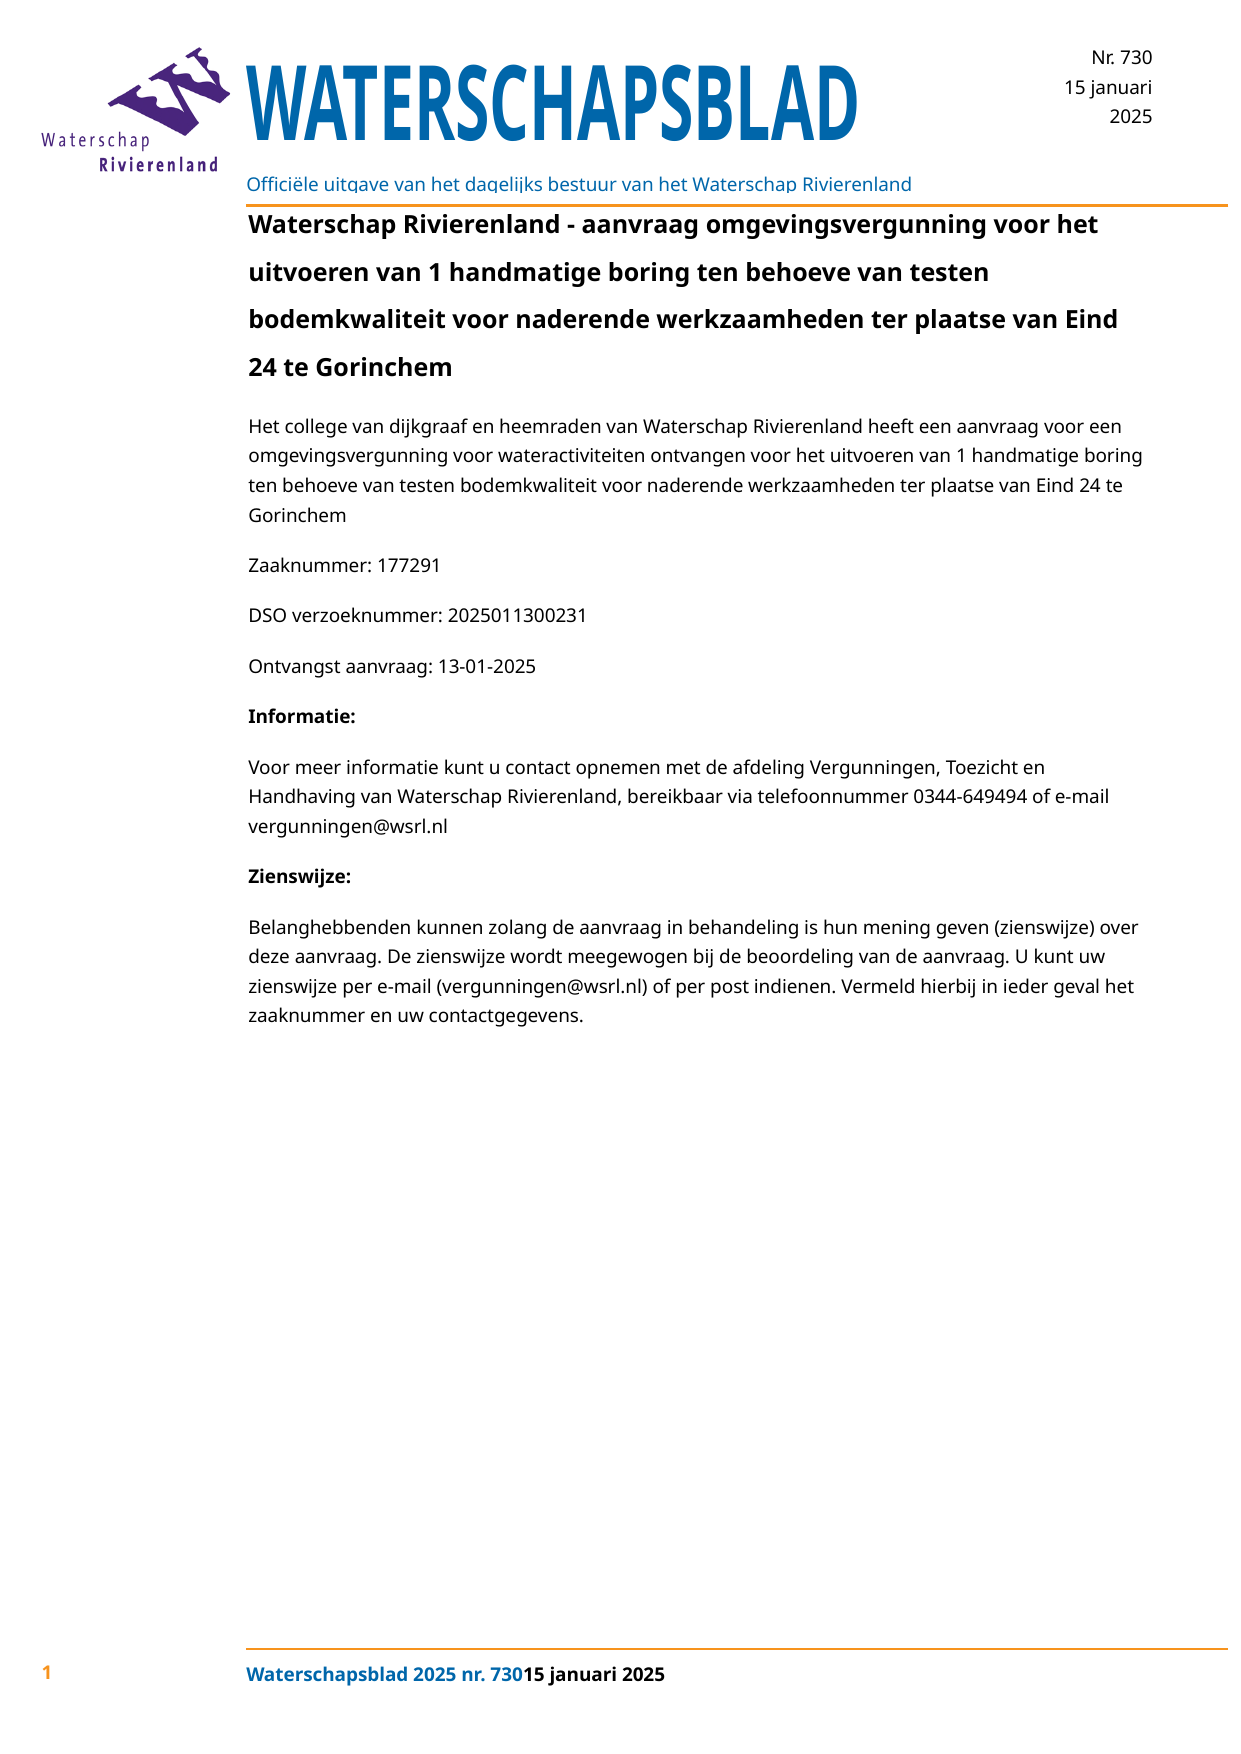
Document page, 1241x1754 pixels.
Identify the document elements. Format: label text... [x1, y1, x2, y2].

text Zienswijze: [248, 863, 1152, 889]
text Waterschap Rivierenland - aanvraag omgevingsvergunning voor het uitvoeren van 1 handmatige boring ten behoeve van testen bodemkwaliteit voor naderende werkzaamheden ter plaatse van Eind 24 te Gorinchem [248, 207, 1152, 384]
text DSO verzoeknummer: 2025011300231 [248, 603, 1152, 628]
text Het college van dijkgraaf en heemraden van Waterschap Rivierenland heeft een aanvraag voor een omgevingsvergunning voor wateractiviteiten ontvangen voor het uitvoeren van 1 handmatige boring ten behoeve van testen bodemkwaliteit voor naderende werkzaamheden ter plaatse van Eind 24 te Gorinchem [248, 413, 1152, 528]
text Informatie: [248, 703, 1152, 729]
text Ontvangst aanvraag: 13-01-2025 [248, 653, 1152, 679]
text Voor meer informatie kunt u contact opnemen met de afdeling Vergunningen, Toezicht en Handhaving van Waterschap Rivierenland, bereikbaar via telefoonnummer 0344-649494 of e-mail vergunningen@wsrl.nl [248, 754, 1152, 839]
picture [41, 47, 231, 172]
text Zaaknummer: 177291 [248, 552, 1152, 578]
text Belanghebbenden kunnen zolang de aanvraag in behandeling is hun mening geven (zienswijze) over deze aanvraag. De zienswijze wordt meegewogen bij de beoordeling van de aanvraag. U kunt uw zienswijze per e-mail (vergunningen@wsrl.nl) of per post indienen. Vermeld hierbij in ieder geval het zaaknummer en uw contactgegevens. [248, 914, 1152, 1028]
